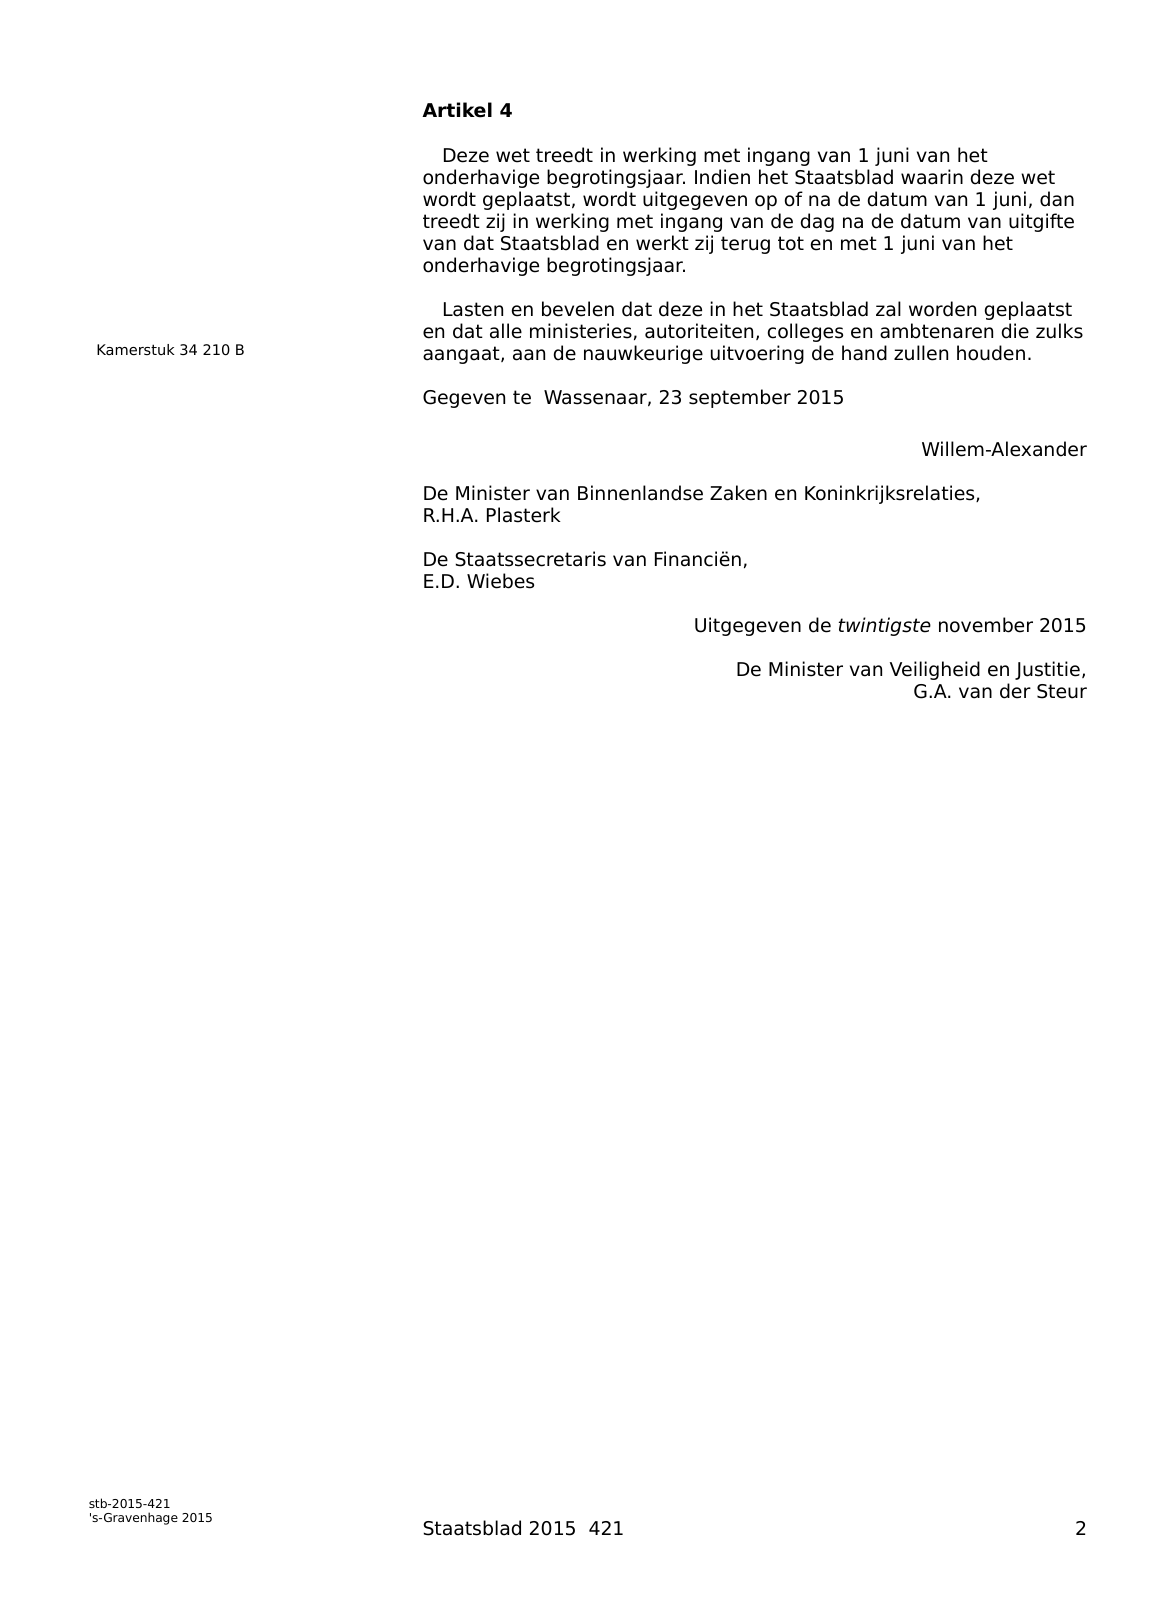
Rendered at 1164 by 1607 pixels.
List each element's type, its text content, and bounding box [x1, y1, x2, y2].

text 's-Gravenhage 2015 [88, 1511, 323, 1525]
text Deze wet treedt in werking met ingang van 1 juni van het onderhavige begrotingsjaar. Indien het Staatsblad waarin deze wet wordt geplaatst, wordt uitgegeven op of na de datum van 1 juni, dan treedt zij in werking met ingang van de dag na de datum van uitgifte van dat Staatsblad en werkt zij terug tot en met 1 juni van het onderhavige begrotingsjaar. [422, 144, 1087, 276]
text Kamerstuk 34 210 B [77, 342, 396, 358]
text Gegeven te Wassenaar, 23 september 2015 [422, 387, 1087, 409]
text De Minister van Veiligheid en Justitie, G.A. van der Steur [422, 659, 1087, 703]
text De Staatssecretaris van Financiën, E.D. Wiebes [422, 549, 1087, 593]
text Lasten en bevelen dat deze in het Staatsblad zal worden geplaatst en dat alle ministeries, autoriteiten, colleges en ambtenaren die zulks aangaat, aan de nauwkeurige uitvoering de hand zullen houden. [422, 299, 1087, 364]
subtitle Artikel 4 [422, 100, 1087, 122]
text Uitgegeven de twintigste november 2015 [422, 615, 1087, 637]
text Willem-Alexander [422, 439, 1087, 461]
text De Minister van Binnenlandse Zaken en Koninkrijksrelaties, R.H.A. Plasterk [422, 483, 1087, 527]
text stb-2015-421 [88, 1497, 323, 1511]
